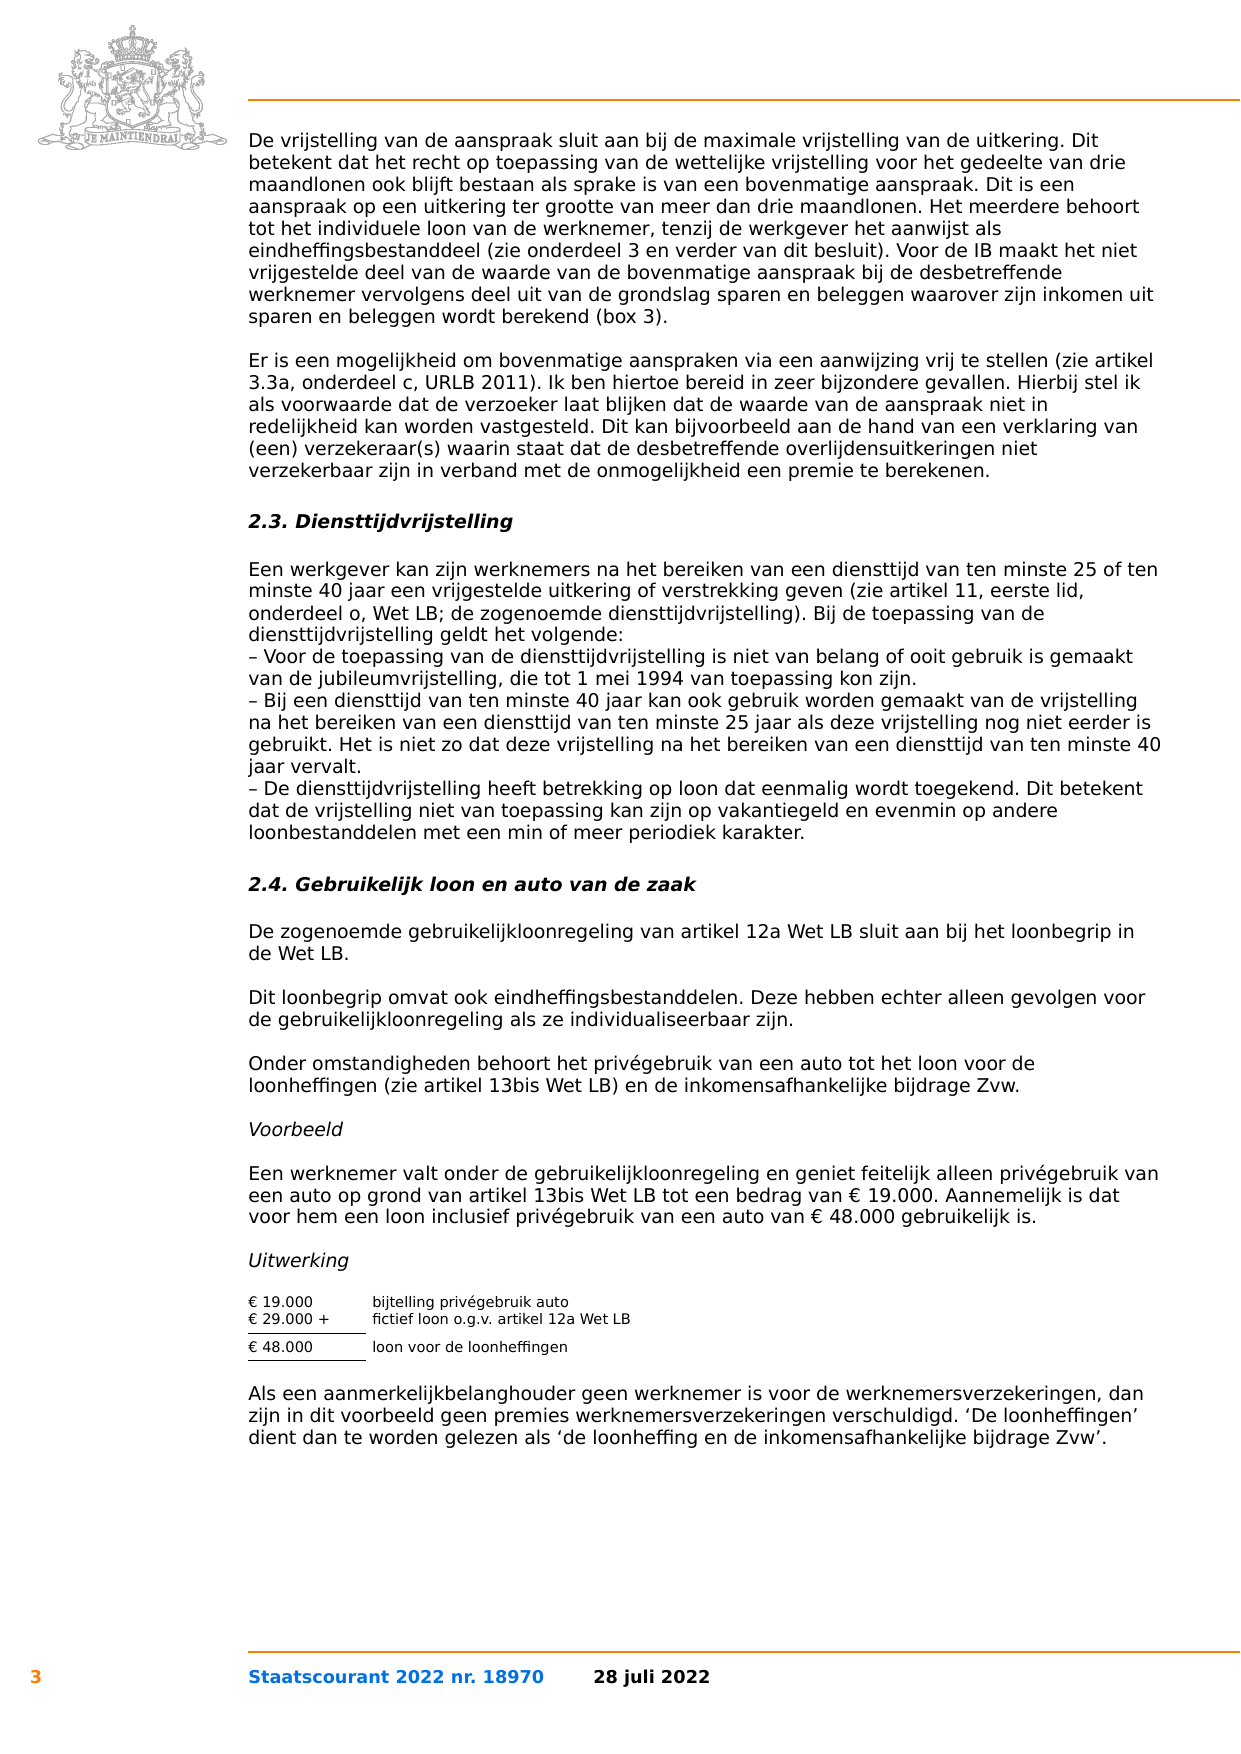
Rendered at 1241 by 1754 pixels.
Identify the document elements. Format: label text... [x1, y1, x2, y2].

text Dit loonbegrip omvat ook eindheffingsbestanddelen. Deze hebben echter alleen gevolgen voor de gebruikelijkloonregeling als ze individualiseerbaar zijn. [248, 987, 1163, 1031]
table_cell € 48.000 [248, 1334, 366, 1360]
text Een werkgever kan zijn werknemers na het bereiken van een diensttijd van ten minste 25 of ten minste 40 jaar een vrijgestelde uitkering of verstrekking geven (zie artikel 11, eerste lid, onderdeel o, Wet LB; de zogenoemde diensttijdvrijstelling). Bij de toepassing van de diensttijdvrijstelling geldt het volgende: [248, 558, 1163, 646]
text Onder omstandigheden behoort het privégebruik van een auto tot het loon voor de loonheffingen (zie artikel 13bis Wet LB) en de inkomensafhankelijke bijdrage Zvw. [248, 1053, 1163, 1097]
subtitle 2.3. Diensttijdvrijstelling [248, 511, 1163, 533]
text De zogenoemde gebruikelijkloonregeling van artikel 12a Wet LB sluit aan bij het loonbegrip in de Wet LB. [248, 921, 1163, 965]
table_cell € 29.000 + [248, 1311, 366, 1333]
subtitle Uitwerking [248, 1250, 1163, 1272]
text Als een aanmerkelijkbelanghouder geen werknemer is voor de werknemersverzekeringen, dan zijn in dit voorbeeld geen premies werknemersverzekeringen verschuldigd. ‘De loonheffingen’ dient dan te worden gelezen als ‘de loonheffing en de inkomensafhankelijke bijdrage Zvw’. [248, 1383, 1163, 1449]
text Er is een mogelijkheid om bovenmatige aanspraken via een aanwijzing vrij te stellen (zie artikel 3.3a, onderdeel c, URLB 2011). Ik ben hiertoe bereid in zeer bijzondere gevallen. Hierbij stel ik als voorwaarde dat de verzoeker laat blijken dat de waarde van de aanspraak niet in redelijkheid kan worden vastgesteld. Dit kan bijvoorbeeld aan de hand van een verklaring van (een) verzekeraar(s) waarin staat dat de desbetreffende overlijdensuitkeringen niet verzekerbaar zijn in verband met de onmogelijkheid een premie te berekenen. [248, 349, 1163, 481]
subtitle 2.4. Gebruikelijk loon en auto van de zaak [248, 874, 1163, 896]
subtitle Voorbeeld [248, 1119, 1163, 1141]
picture [38, 25, 227, 150]
table_cell loon voor de loonheffingen [366, 1333, 1163, 1360]
text – De diensttijdvrijstelling heeft betrekking op loon dat eenmalig wordt toegekend. Dit betekent dat de vrijstelling niet van toepassing kan zijn op vakantiegeld en evenmin op andere loonbestanddelen met een min of meer periodiek karakter. [248, 778, 1163, 844]
text De vrijstelling van de aanspraak sluit aan bij de maximale vrijstelling van de uitkering. Dit betekent dat het recht op toepassing van de wettelijke vrijstelling voor het gedeelte van drie maandlonen ook blijft bestaan als sprake is van een bovenmatige aanspraak. Dit is een aanspraak op een uitkering ter grootte van meer dan drie maandlonen. Het meerdere behoort tot het individuele loon van de werknemer, tenzij de werkgever het aanwijst als eindheffingsbestanddeel (zie onderdeel 3 en verder van dit besluit). Voor de IB maakt het niet vrijgestelde deel van de waarde van de bovenmatige aanspraak bij de desbetreffende werknemer vervolgens deel uit van de grondslag sparen en beleggen waarover zijn inkomen uit sparen en beleggen wordt berekend (box 3). [248, 130, 1163, 328]
text – Voor de toepassing van de diensttijdvrijstelling is niet van belang of ooit gebruik is gemaakt van de jubileumvrijstelling, die tot 1 mei 1994 van toepassing kon zijn. [248, 646, 1163, 690]
table_header € 19.000 [248, 1294, 366, 1311]
table_header bijtelling privégebruik auto [366, 1294, 1163, 1311]
table_cell fictief loon o.g.v. artikel 12a Wet LB [366, 1311, 1163, 1333]
text – Bij een diensttijd van ten minste 40 jaar kan ook gebruik worden gemaakt van de vrijstelling na het bereiken van een diensttijd van ten minste 25 jaar als deze vrijstelling nog niet eerder is gebruikt. Het is niet zo dat deze vrijstelling na het bereiken van een diensttijd van ten minste 40 jaar vervalt. [248, 690, 1163, 778]
text Een werknemer valt onder de gebruikelijkloonregeling en geniet feitelijk alleen privégebruik van een auto op grond van artikel 13bis Wet LB tot een bedrag van € 19.000. Aannemelijk is dat voor hem een loon inclusief privégebruik van een auto van € 48.000 gebruikelijk is. [248, 1162, 1163, 1228]
